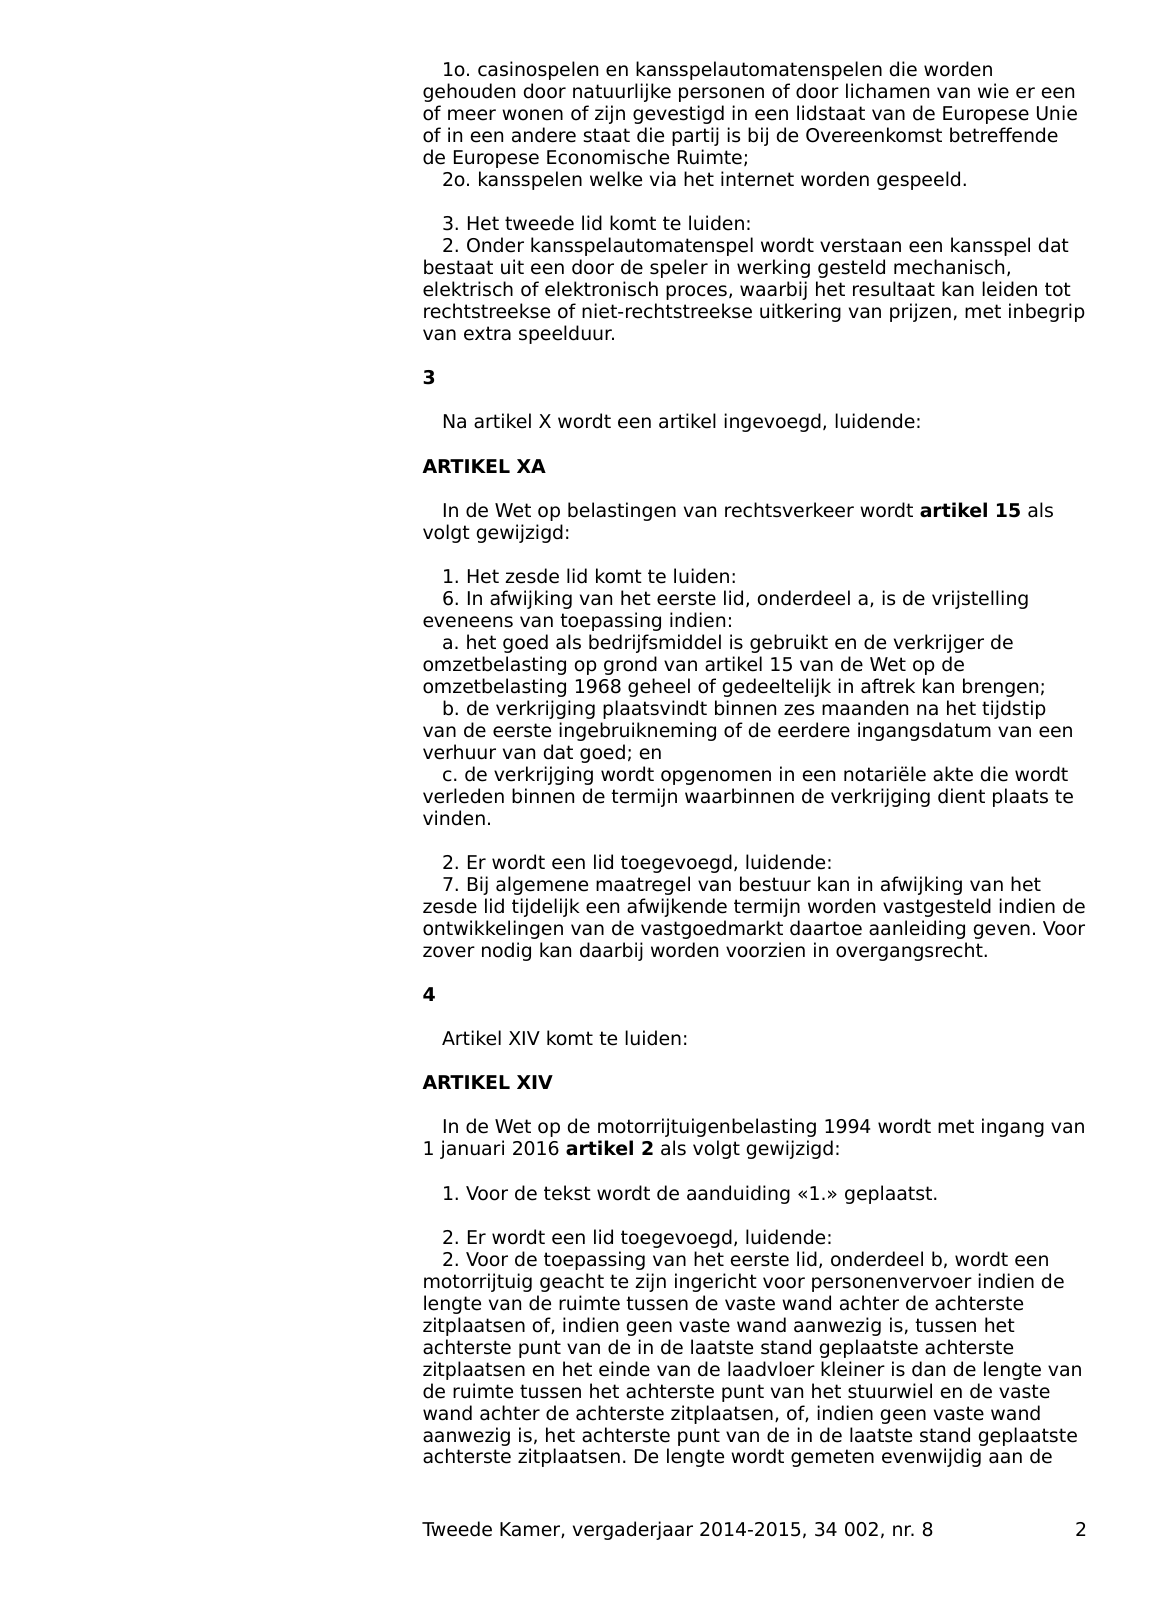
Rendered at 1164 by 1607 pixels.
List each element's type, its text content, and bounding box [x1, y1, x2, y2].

text b. de verkrijging plaatsvindt binnen zes maanden na het tijdstip van de eerste ingebruikneming of de eerdere ingangsdatum van een verhuur van dat goed; en [422, 698, 1087, 764]
text 2. Onder kansspelautomatenspel wordt verstaan een kansspel dat bestaat uit een door de speler in werking gesteld mechanisch, elektrisch of elektronisch proces, waarbij het resultaat kan leiden tot rechtstreekse of niet-rechtstreekse uitkering van prijzen, met inbegrip van extra speelduur. [422, 235, 1087, 345]
subtitle ARTIKEL XA [422, 456, 1087, 477]
text Artikel XIV komt te luiden: [422, 1028, 1087, 1050]
text 1. Voor de tekst wordt de aanduiding «1.» geplaatst. [422, 1182, 1087, 1204]
text 2o. kansspelen welke via het internet worden gespeeld. [422, 169, 1087, 191]
text a. het goed als bedrijfsmiddel is gebruikt en de verkrijger de omzetbelasting op grond van artikel 15 van de Wet op de omzetbelasting 1968 geheel of gedeeltelijk in aftrek kan brengen; [422, 632, 1087, 698]
text 7. Bij algemene maatregel van bestuur kan in afwijking van het zesde lid tijdelijk een afwijkende termijn worden vastgesteld indien de ontwikkelingen van de vastgoedmarkt daartoe aanleiding geven. Voor zover nodig kan daarbij worden voorzien in overgangsrecht. [422, 874, 1087, 962]
subtitle 3 [422, 367, 1087, 389]
subtitle ARTIKEL XIV [422, 1072, 1087, 1094]
text 2. Er wordt een lid toegevoegd, luidende: [422, 852, 1087, 874]
text Na artikel X wordt een artikel ingevoegd, luidende: [422, 411, 1087, 433]
subtitle 4 [422, 984, 1087, 1006]
text 1. Het zesde lid komt te luiden: [422, 566, 1087, 588]
text 1o. casinospelen en kansspelautomatenspelen die worden gehouden door natuurlijke personen of door lichamen van wie er een of meer wonen of zijn gevestigd in een lidstaat van de Europese Unie of in een andere staat die partij is bij de Overeenkomst betreffende de Europese Economische Ruimte; [422, 59, 1087, 169]
text 2. Er wordt een lid toegevoegd, luidende: [422, 1227, 1087, 1249]
text c. de verkrijging wordt opgenomen in een notariële akte die wordt verleden binnen de termijn waarbinnen de verkrijging dient plaats te vinden. [422, 764, 1087, 829]
text In de Wet op belastingen van rechtsverkeer wordt artikel 15 als volgt gewijzigd: [422, 500, 1087, 544]
text 6. In afwijking van het eerste lid, onderdeel a, is de vrijstelling eveneens van toepassing indien: [422, 588, 1087, 632]
text 2. Voor de toepassing van het eerste lid, onderdeel b, wordt een motorrijtuig geacht te zijn ingericht voor personenvervoer indien de lengte van de ruimte tussen de vaste wand achter de achterste zitplaatsen of, indien geen vaste wand aanwezig is, tussen het achterste punt van de in de laatste stand geplaatste achterste zitplaatsen en het einde van de laadvloer kleiner is dan de lengte van de ruimte tussen het achterste punt van het stuurwiel en de vaste wand achter de achterste zitplaatsen, of, indien geen vaste wand aanwezig is, het achterste punt van de in de laatste stand geplaatste achterste zitplaatsen. De lengte wordt gemeten evenwijdig aan de [422, 1249, 1087, 1468]
text In de Wet op de motorrijtuigenbelasting 1994 wordt met ingang van 1 januari 2016 artikel 2 als volgt gewijzigd: [422, 1116, 1087, 1160]
text 3. Het tweede lid komt te luiden: [422, 213, 1087, 235]
